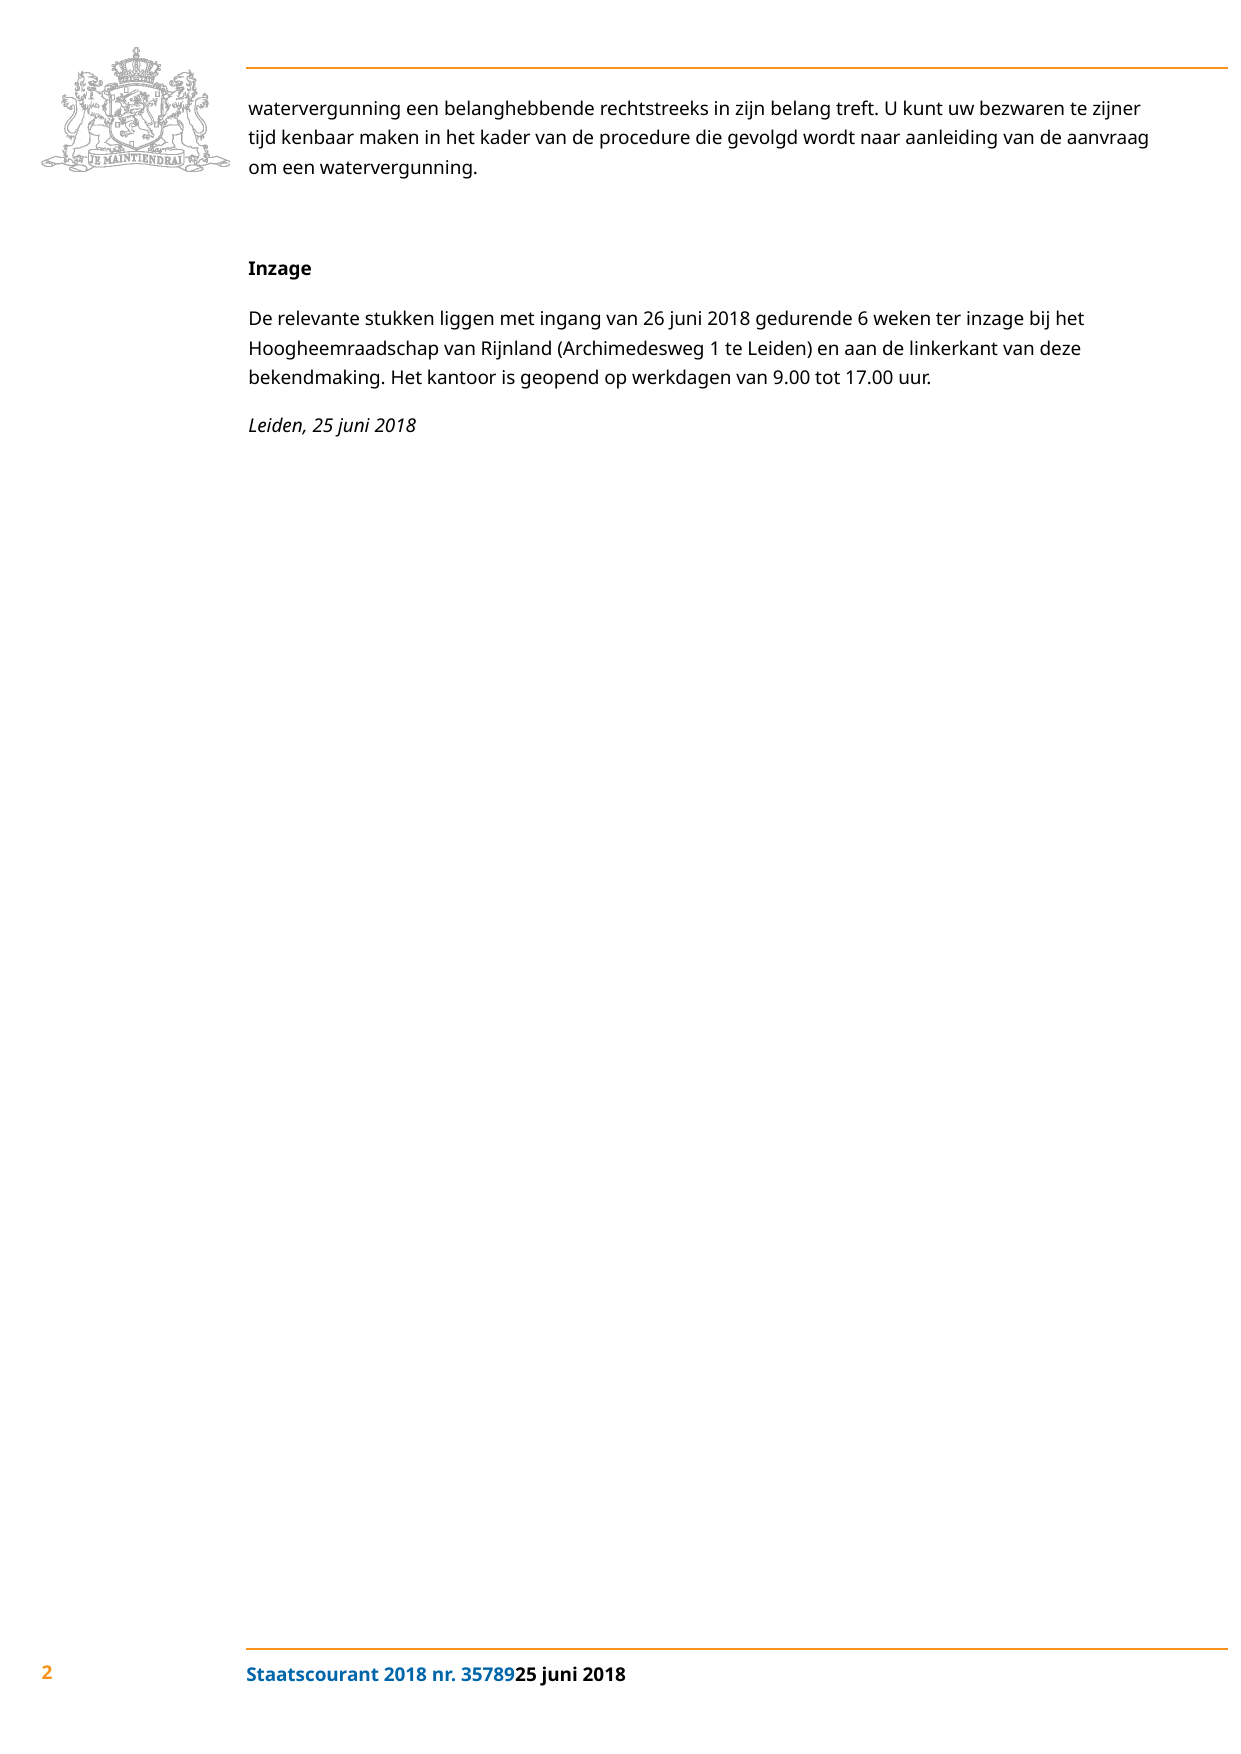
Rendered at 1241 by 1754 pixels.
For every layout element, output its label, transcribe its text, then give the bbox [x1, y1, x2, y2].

text De relevante stukken liggen met ingang van 26 juni 2018 gedurende 6 weken ter inzage bij het Hoogheemraadschap van Rijnland (Archimedesweg 1 te Leiden) en aan de linkerkant van deze bekendmaking. Het kantoor is geopend op werkdagen van 9.00 tot 17.00 uur. [248, 305, 1152, 390]
text Inzage [248, 255, 1152, 281]
text watervergunning een belanghebbende rechtstreeks in zijn belang treft. U kunt uw bezwaren te zijner tijd kenbaar maken in het kader van de procedure die gevolgd wordt naar aanleiding van de aanvraag om een watervergunning. [248, 95, 1152, 180]
text Leiden, 25 juni 2018 [248, 412, 1152, 438]
picture [41, 47, 231, 172]
